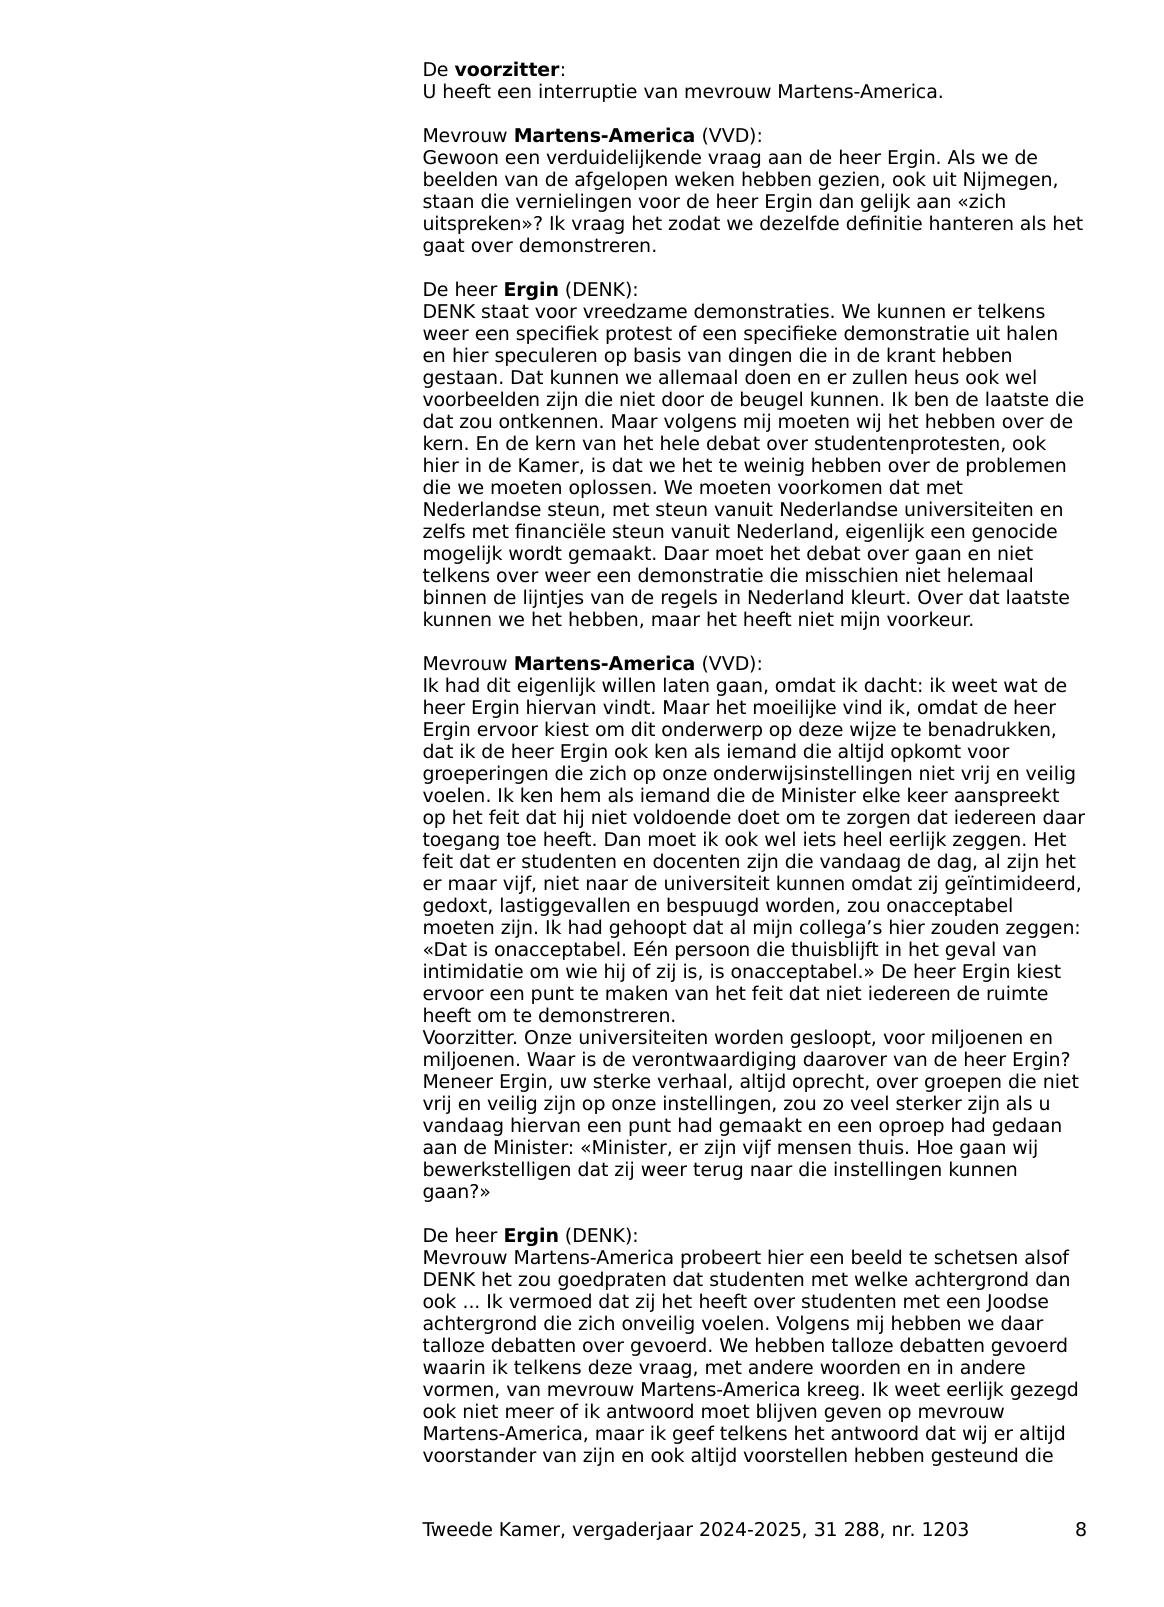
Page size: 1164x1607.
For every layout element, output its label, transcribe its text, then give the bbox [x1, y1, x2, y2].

text Mevrouw Martens-America probeert hier een beeld te schetsen alsof DENK het zou goedpraten dat studenten met welke achtergrond dan ook ... Ik vermoed dat zij het heeft over studenten met een Joodse achtergrond die zich onveilig voelen. Volgens mij hebben we daar talloze debatten over gevoerd. We hebben talloze debatten gevoerd waarin ik telkens deze vraag, met andere woorden en in andere vormen, van mevrouw Martens-America kreeg. Ik weet eerlijk gezegd ook niet meer of ik antwoord moet blijven geven op mevrouw Martens-America, maar ik geef telkens het antwoord dat wij er altijd voorstander van zijn en ook altijd voorstellen hebben gesteund die [422, 1247, 1087, 1467]
text Gewoon een verduidelijkende vraag aan de heer Ergin. Als we de beelden van de afgelopen weken hebben gezien, ook uit Nijmegen, staan die vernielingen voor de heer Ergin dan gelijk aan «zich uitspreken»? Ik vraag het zodat we dezelfde definitie hanteren als het gaat over demonstreren. [422, 147, 1087, 257]
text De heer Ergin (DENK): [422, 279, 1087, 301]
text De voorzitter: [422, 59, 1087, 81]
text De heer Ergin (DENK): [422, 1225, 1087, 1247]
text Mevrouw Martens-America (VVD): [422, 653, 1087, 675]
text U heeft een interruptie van mevrouw Martens-America. [422, 81, 1087, 103]
text Mevrouw Martens-America (VVD): [422, 125, 1087, 147]
text Voorzitter. Onze universiteiten worden gesloopt, voor miljoenen en miljoenen. Waar is de verontwaardiging daarover van de heer Ergin? Meneer Ergin, uw sterke verhaal, altijd oprecht, over groepen die niet vrij en veilig zijn op onze instellingen, zou zo veel sterker zijn als u vandaag hiervan een punt had gemaakt en een oproep had gedaan aan de Minister: «Minister, er zijn vijf mensen thuis. Hoe gaan wij bewerkstelligen dat zij weer terug naar die instellingen kunnen gaan?» [422, 1027, 1087, 1203]
text Ik had dit eigenlijk willen laten gaan, omdat ik dacht: ik weet wat de heer Ergin hiervan vindt. Maar het moeilijke vind ik, omdat de heer Ergin ervoor kiest om dit onderwerp op deze wijze te benadrukken, dat ik de heer Ergin ook ken als iemand die altijd opkomt voor groeperingen die zich op onze onderwijsinstellingen niet vrij en veilig voelen. Ik ken hem als iemand die de Minister elke keer aanspreekt op het feit dat hij niet voldoende doet om te zorgen dat iedereen daar toegang toe heeft. Dan moet ik ook wel iets heel eerlijk zeggen. Het feit dat er studenten en docenten zijn die vandaag de dag, al zijn het er maar vijf, niet naar de universiteit kunnen omdat zij geïntimideerd, gedoxt, lastiggevallen en bespuugd worden, zou onacceptabel moeten zijn. Ik had gehoopt dat al mijn collega’s hier zouden zeggen: «Dat is onacceptabel. Eén persoon die thuisblijft in het geval van intimidatie om wie hij of zij is, is onacceptabel.» De heer Ergin kiest ervoor een punt te maken van het feit dat niet iedereen de ruimte heeft om te demonstreren. [422, 675, 1087, 1027]
text DENK staat voor vreedzame demonstraties. We kunnen er telkens weer een specifiek protest of een specifieke demonstratie uit halen en hier speculeren op basis van dingen die in de krant hebben gestaan. Dat kunnen we allemaal doen en er zullen heus ook wel voorbeelden zijn die niet door de beugel kunnen. Ik ben de laatste die dat zou ontkennen. Maar volgens mij moeten wij het hebben over de kern. En de kern van het hele debat over studentenprotesten, ook hier in de Kamer, is dat we het te weinig hebben over de problemen die we moeten oplossen. We moeten voorkomen dat met Nederlandse steun, met steun vanuit Nederlandse universiteiten en zelfs met financiële steun vanuit Nederland, eigenlijk een genocide mogelijk wordt gemaakt. Daar moet het debat over gaan en niet telkens over weer een demonstratie die misschien niet helemaal binnen de lijntjes van de regels in Nederland kleurt. Over dat laatste kunnen we het hebben, maar het heeft niet mijn voorkeur. [422, 301, 1087, 631]
